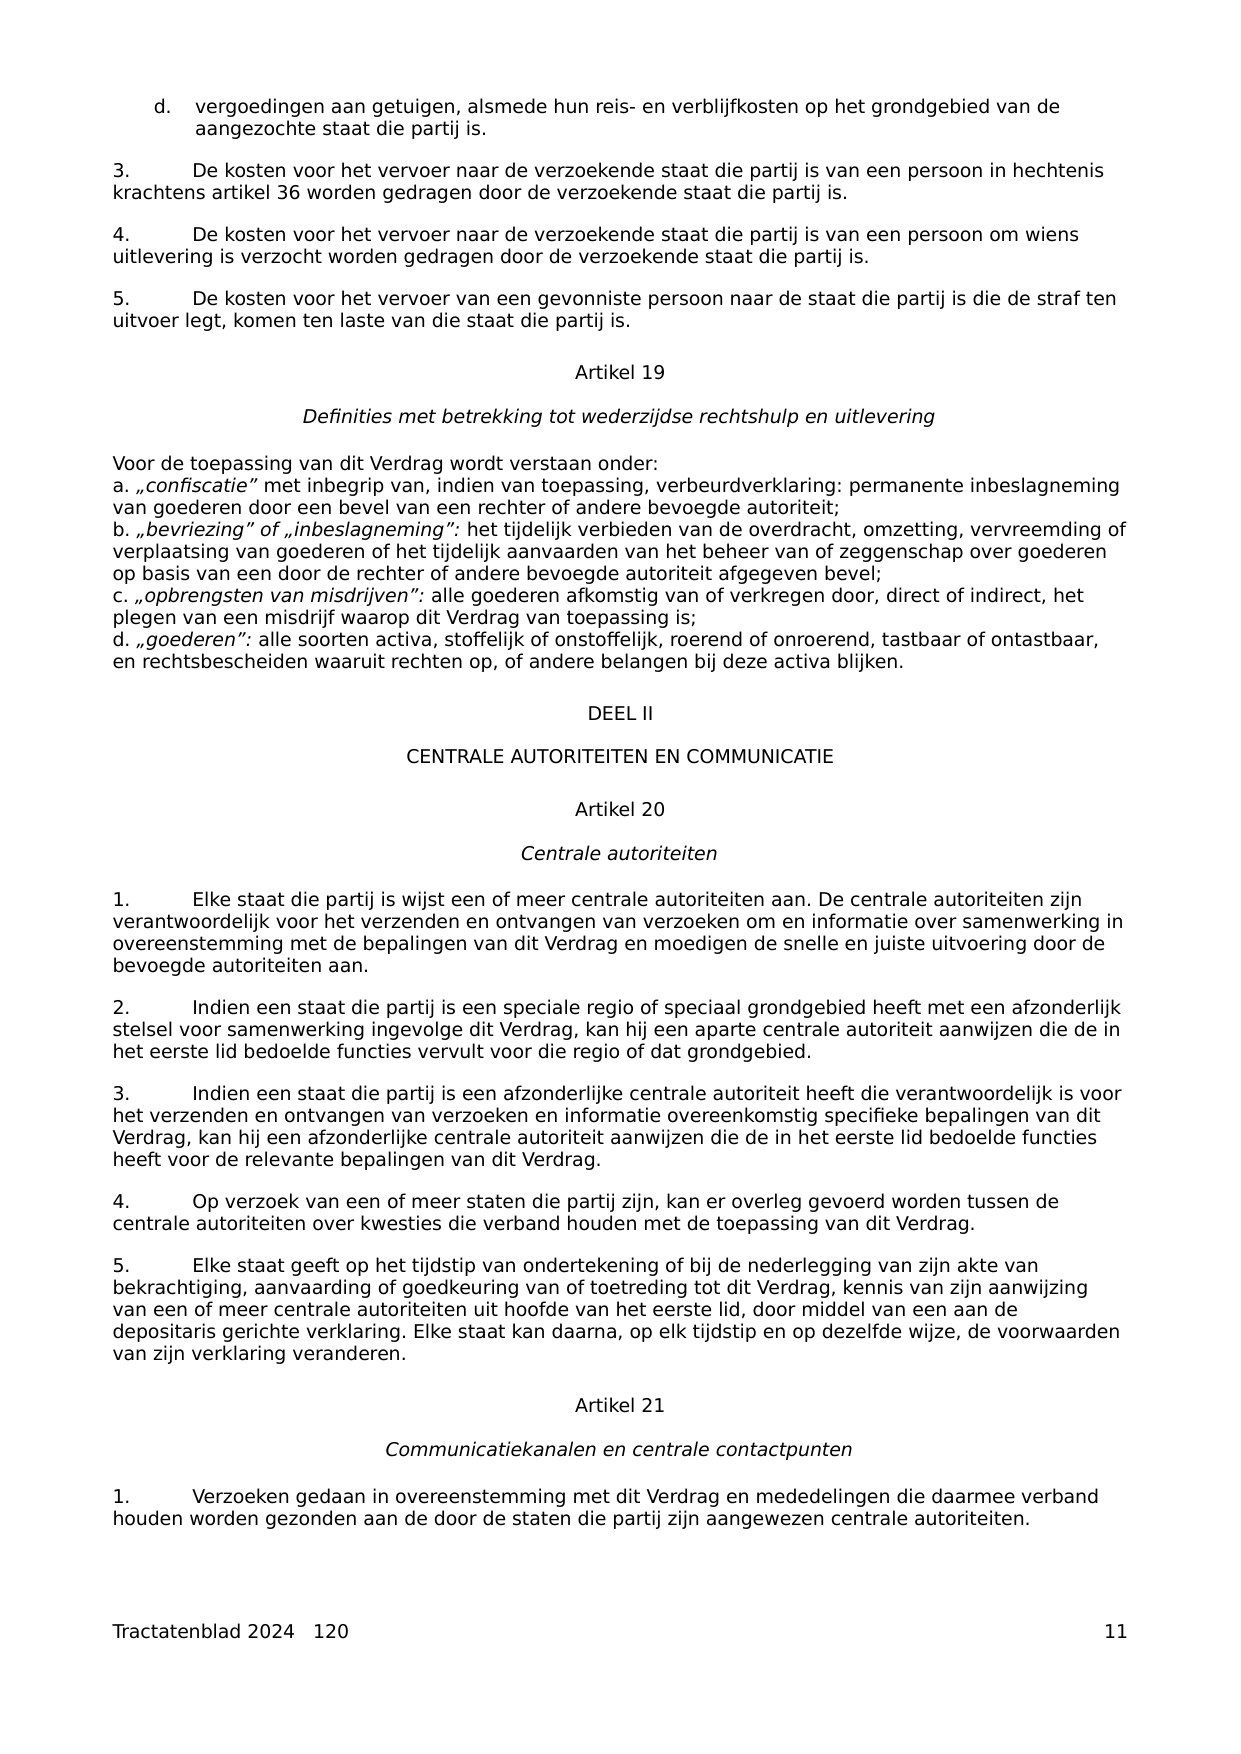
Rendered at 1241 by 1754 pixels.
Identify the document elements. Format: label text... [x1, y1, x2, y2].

text Voor de toepassing van dit Verdrag wordt verstaan onder: [112, 453, 1128, 475]
text a. „confiscatie” met inbegrip van, indien van toepassing, verbeurdverklaring: permanente inbeslagneming van goederen door een bevel van een rechter of andere bevoegde autoriteit; [112, 475, 1128, 519]
text b. „bevriezing” of „inbeslagneming”: het tijdelijk verbieden van de overdracht, omzetting, vervreemding of verplaatsing van goederen of het tijdelijk aanvaarden van het beheer van of zeggenschap over goederen op basis van een door de rechter of andere bevoegde autoriteit afgegeven bevel; [112, 519, 1128, 584]
text 1. Verzoeken gedaan in overeenstemming met dit Verdrag en mededelingen die daarmee verband houden worden gezonden aan de door de staten die partij zijn aangewezen centrale autoriteiten. [112, 1486, 1128, 1530]
text 2. Indien een staat die partij is een speciale regio of speciaal grondgebied heeft met een afzonderlijk stelsel voor samenwerking ingevolge dit Verdrag, kan hij een aparte centrale autoriteit aanwijzen die de in het eerste lid bedoelde functies vervult voor die regio of dat grondgebied. [112, 997, 1128, 1063]
text 5. Elke staat geeft op het tijdstip van ondertekening of bij de nederlegging van zijn akte van bekrachtiging, aanvaarding of goedkeuring van of toetreding tot dit Verdrag, kennis van zijn aanwijzing van een of meer centrale autoriteiten uit hoofde van het eerste lid, door middel van een aan de depositaris gerichte verklaring. Elke staat kan daarna, op elk tijdstip en op dezelfde wijze, de voorwaarden van zijn verklaring veranderen. [112, 1255, 1128, 1365]
text 4. De kosten voor het vervoer naar de verzoekende staat die partij is van een persoon om wiens uitlevering is verzocht worden gedragen door de verzoekende staat die partij is. [112, 224, 1128, 268]
text d. vergoedingen aan getuigen, alsmede hun reis- en verblijfkosten op het grondgebied van de aangezochte staat die partij is. [153, 96, 1128, 140]
subtitle Artikel 20 Centrale autoriteiten [112, 798, 1128, 864]
subtitle Artikel 19 Definities met betrekking tot wederzijdse rechtshulp en uitlevering [112, 362, 1128, 428]
subtitle DEEL II CENTRALE AUTORITEITEN EN COMMUNICATIE [112, 702, 1128, 768]
text c. „opbrengsten van misdrijven”: alle goederen afkomstig van of verkregen door, direct of indirect, het plegen van een misdrijf waarop dit Verdrag van toepassing is; [112, 584, 1128, 628]
text d. „goederen”: alle soorten activa, stoffelijk of onstoffelijk, roerend of onroerend, tastbaar of ontastbaar, en rechtsbescheiden waaruit rechten op, of andere belangen bij deze activa blijken. [112, 628, 1128, 672]
subtitle Artikel 21 Communicatiekanalen en centrale contactpunten [112, 1395, 1128, 1461]
text 4. Op verzoek van een of meer staten die partij zijn, kan er overleg gevoerd worden tussen de centrale autoriteiten over kwesties die verband houden met de toepassing van dit Verdrag. [112, 1191, 1128, 1235]
text 1. Elke staat die partij is wijst een of meer centrale autoriteiten aan. De centrale autoriteiten zijn verantwoordelijk voor het verzenden en ontvangen van verzoeken om en informatie over samenwerking in overeenstemming met de bepalingen van dit Verdrag en moedigen de snelle en juiste uitvoering door de bevoegde autoriteiten aan. [112, 889, 1128, 977]
text 5. De kosten voor het vervoer van een gevonniste persoon naar de staat die partij is die de straf ten uitvoer legt, komen ten laste van die staat die partij is. [112, 288, 1128, 332]
text 3. De kosten voor het vervoer naar de verzoekende staat die partij is van een persoon in hechtenis krachtens artikel 36 worden gedragen door de verzoekende staat die partij is. [112, 160, 1128, 204]
text 3. Indien een staat die partij is een afzonderlijke centrale autoriteit heeft die verantwoordelijk is voor het verzenden en ontvangen van verzoeken en informatie overeenkomstig specifieke bepalingen van dit Verdrag, kan hij een afzonderlijke centrale autoriteit aanwijzen die de in het eerste lid bedoelde functies heeft voor de relevante bepalingen van dit Verdrag. [112, 1083, 1128, 1171]
